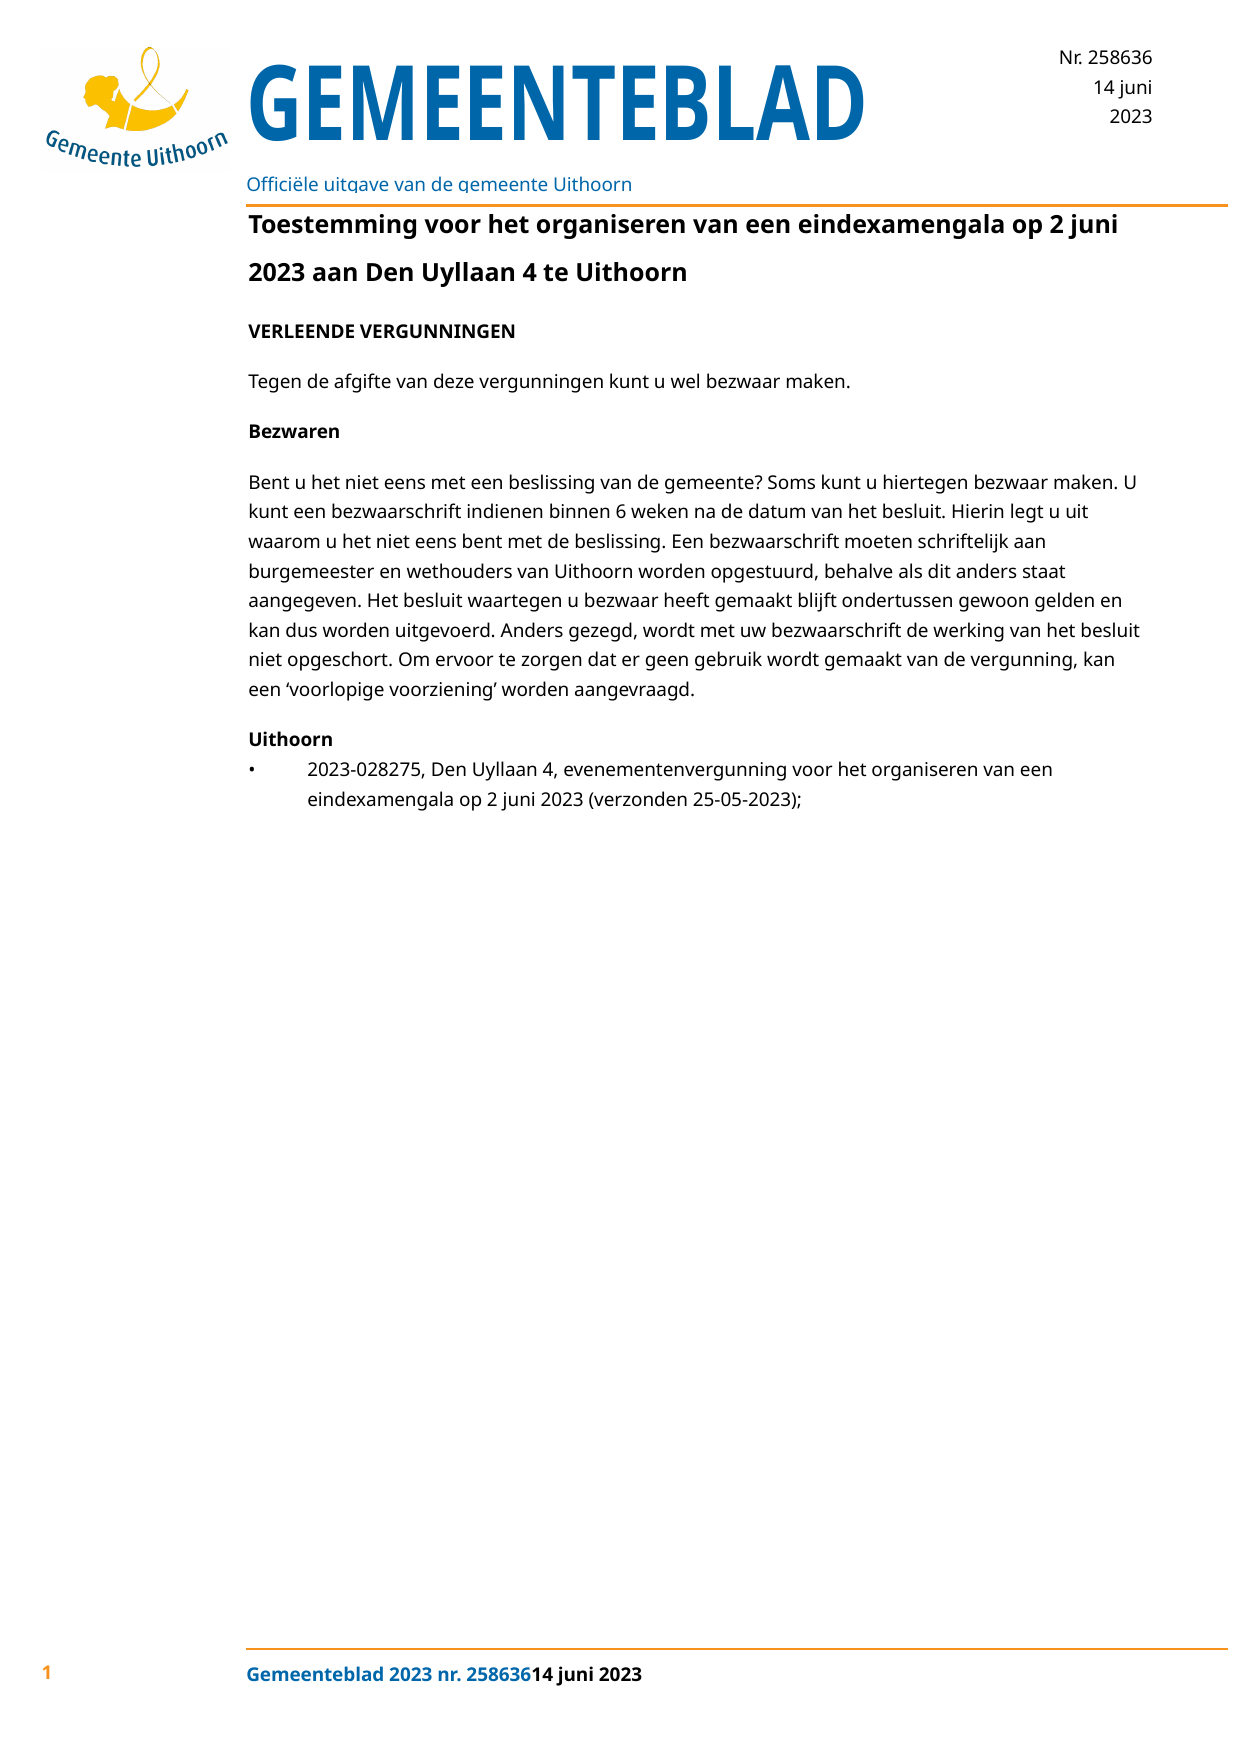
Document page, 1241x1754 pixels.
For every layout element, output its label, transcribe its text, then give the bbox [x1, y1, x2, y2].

text Toestemming voor het organiseren van een eindexamengala op 2 juni 2023 aan Den Uyllaan 4 te Uithoorn [248, 207, 1152, 288]
picture [41, 47, 231, 172]
text Bezwaren [248, 419, 1152, 444]
text Bent u het niet eens met een beslissing van de gemeente? Soms kunt u hiertegen bezwaar maken. U kunt een bezwaarschrift indienen binnen 6 weken na de datum van het besluit. Hierin legt u uit waarom u het niet eens bent met de beslissing. Een bezwaarschrift moeten schriftelijk aan burgemeester en wethouders van Uithoorn worden opgestuurd, behalve als dit anders staat aangegeven. Het besluit waartegen u bezwaar heeft gemaakt blijft ondertussen gewoon gelden en kan dus worden uitgevoerd. Anders gezegd, wordt met uw bezwaarschrift de werking van het besluit niet opgeschort. Om ervoor te zorgen dat er geen gebruik wordt gemaakt van de vergunning, kan een ‘voorlopige voorziening’ worden aangevraagd. [248, 469, 1152, 702]
text Tegen de afgifte van deze vergunningen kunt u wel bezwaar maken. [248, 368, 1152, 394]
list 2023-028275, Den Uyllaan 4, evenementenvergunning voor het organiseren van een eindexamengala op 2 juni 2023 (verzonden 25-05-2023); [248, 756, 1152, 812]
text VERLEENDE VERGUNNINGEN [248, 318, 1152, 344]
text Uithoorn [248, 727, 1152, 752]
